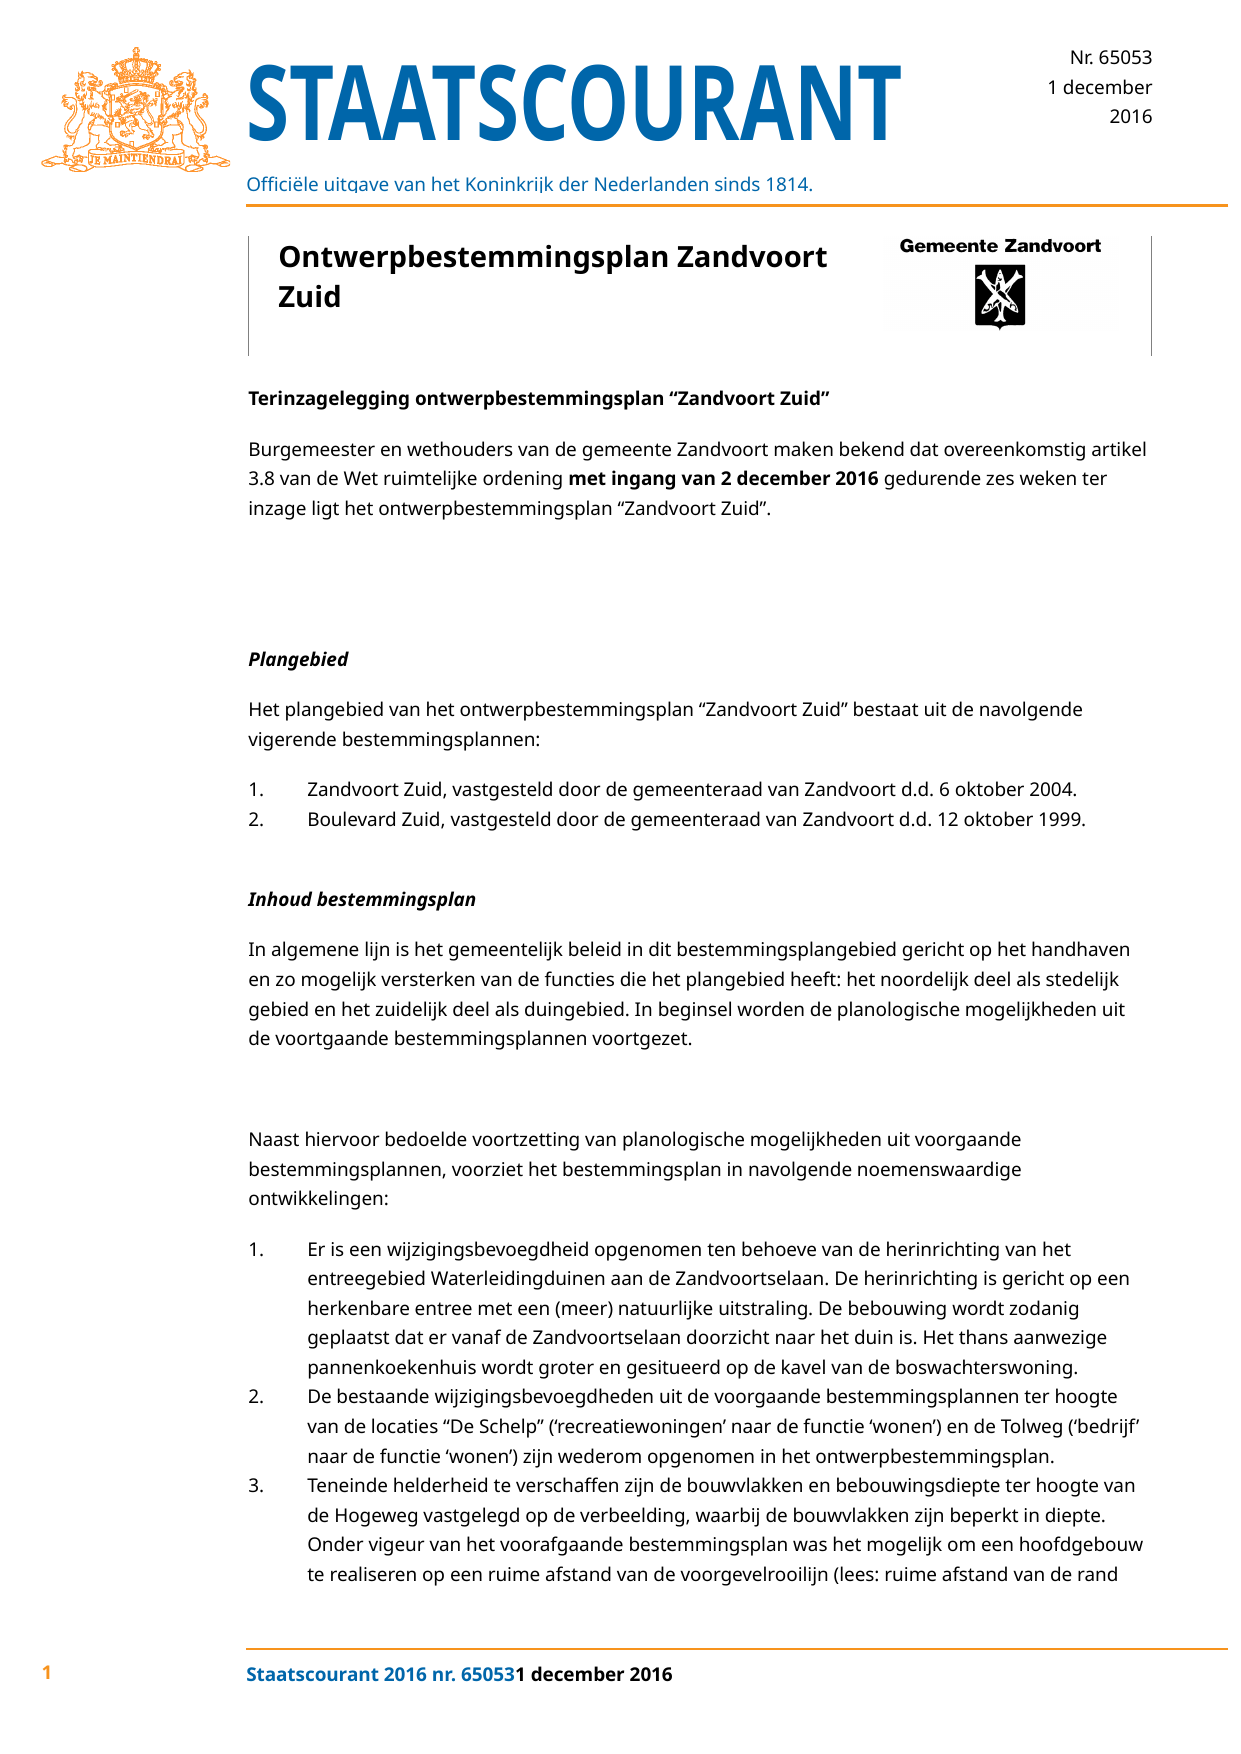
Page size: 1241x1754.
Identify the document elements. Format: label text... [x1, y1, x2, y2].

text Naast hiervoor bedoelde voortzetting van planologische mogelijkheden uit voorgaande bestemmingsplannen, voorziet het bestemmingsplan in navolgende noemenswaardige ontwikkelingen: [248, 1126, 1152, 1211]
text Het plangebied van het ontwerpbestemmingsplan “Zandvoort Zuid” bestaat uit de navolgende vigerende bestemmingsplannen: [248, 697, 1152, 752]
text Burgemeester en wethouders van de gemeente Zandvoort maken bekend dat overeenkomstig artikel 3.8 van de Wet ruimtelijke ordening met ingang van 2 december 2016 gedurende zes weken ter inzage ligt het ontwerpbestemmingsplan “Zandvoort Zuid”. [248, 436, 1152, 521]
text Plangebied [248, 646, 1152, 672]
list Zandvoort Zuid, vastgesteld door de gemeenteraad van Zandvoort d.d. 6 oktober 2004. [248, 777, 1152, 802]
list Teneinde helderheid te verschaffen zijn de bouwvlakken en bebouwingsdiepte ter hoogte van de Hogeweg vastgelegd op de verbeelding, waarbij de bouwvlakken zijn beperkt in diepte. Onder vigeur van het voorafgaande bestemmingsplan was het mogelijk om een hoofdgebouw te realiseren op een ruime afstand van de voorgevelrooilijn (lees: ruime afstand van de rand [248, 1472, 1152, 1587]
list De bestaande wijzigingsbevoegdheden uit de voorgaande bestemmingsplannen ter hoogte van de locaties “De Schelp” (‘recreatiewoningen’ naar de functie ‘wonen’) en de Tolweg (‘bedrijf’ naar de functie ‘wonen’) zijn wederom opgenomen in het ontwerpbestemmingsplan. [248, 1384, 1152, 1468]
text In algemene lijn is het gemeentelijk beleid in dit bestemmingsplangebied gericht op het handhaven en zo mogelijk versterken van de functies die het plangebied heeft: het noordelijk deel als stedelijk gebied en het zuidelijk deel als duingebied. In beginsel worden de planologische mogelijkheden uit de voortgaande bestemmingsplannen voortgezet. [248, 937, 1152, 1051]
list Er is een wijzigingsbevoegdheid opgenomen ten behoeve van de herinrichting van het entreegebied Waterleidingduinen aan de Zandvoortselaan. De herinrichting is gericht op een herkenbare entree met een (meer) natuurlijke uitstraling. De bebouwing wordt zodanig geplaatst dat er vanaf de Zandvoortselaan doorzicht naar het duin is. Het thans aanwezige pannenkoekenhuis wordt groter en gesitueerd op de kavel van de boswachterswoning. [248, 1236, 1152, 1380]
text Inhoud bestemmingsplan [248, 886, 1152, 912]
table_header Ontwerpbestemmingsplan Zandvoort Zuid [249, 236, 850, 356]
picture [882, 236, 1119, 331]
picture [41, 47, 231, 172]
text Terinzagelegging ontwerpbestemmingsplan “Zandvoort Zuid” [248, 385, 1152, 411]
table_header [850, 236, 1151, 356]
list Boulevard Zuid, vastgesteld door de gemeenteraad van Zandvoort d.d. 12 oktober 1999. [248, 806, 1152, 832]
